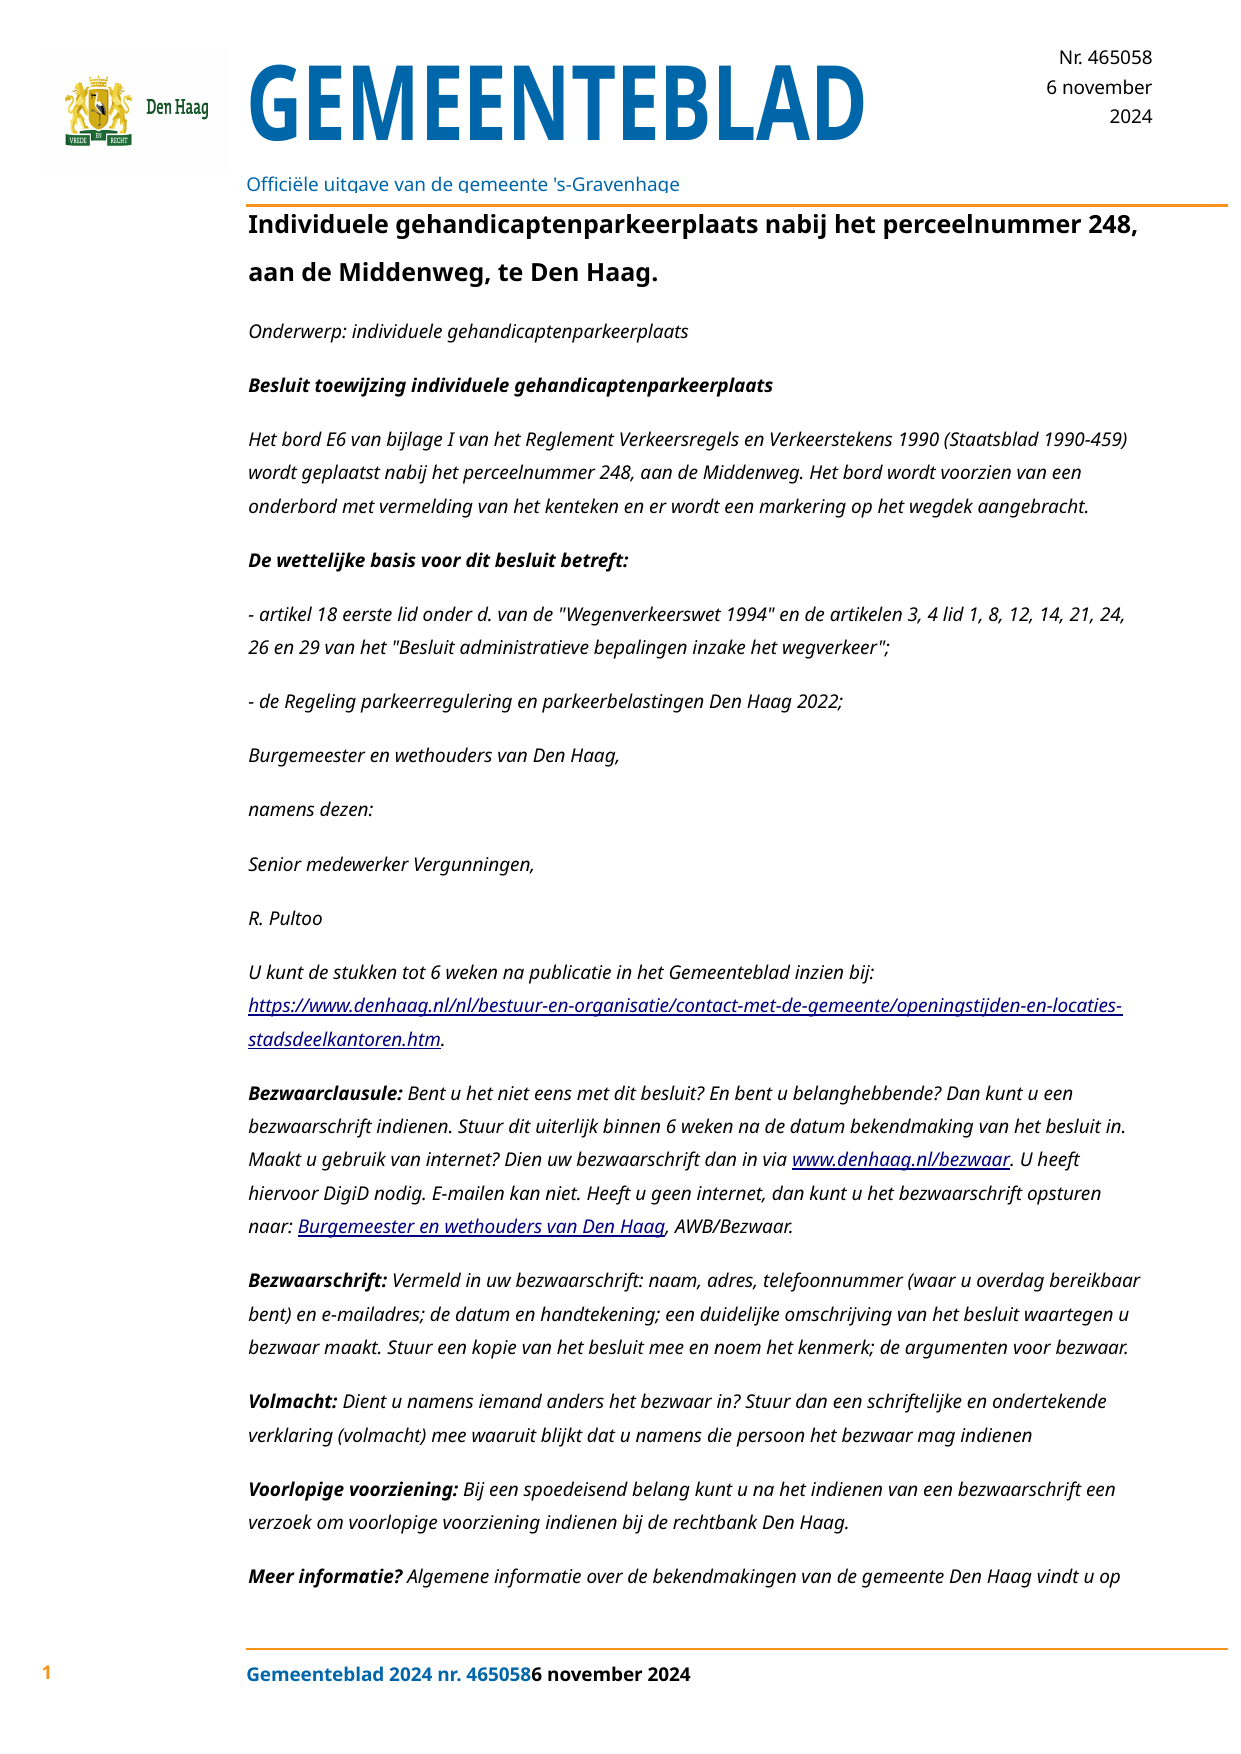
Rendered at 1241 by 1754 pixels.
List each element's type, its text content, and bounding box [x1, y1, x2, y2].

text Het bord E6 van bijlage I van het Reglement Verkeersregels en Verkeerstekens 1990 (Staatsblad 1990-459) wordt geplaatst nabij het perceelnummer 248, aan de Middenweg. Het bord wordt voorzien van een onderbord met vermelding van het kenteken en er wordt een markering op het wegdek aangebracht. [248, 426, 1152, 519]
text R. Pultoo [248, 905, 1152, 931]
text Bezwaarschrift: Vermeld in uw bezwaarschrift: naam, adres, telefoonnummer (waar u overdag bereikbaar bent) en e-mailadres; de datum en handtekening; een duidelijke omschrijving van het besluit waartegen u bezwaar maakt. Stuur een kopie van het besluit mee en noem het kenmerk; de argumenten voor bezwaar. [248, 1268, 1152, 1360]
text - de Regeling parkeerregulering en parkeerbelastingen Den Haag 2022; [248, 688, 1152, 714]
text De wettelijke basis voor dit besluit betreft: [248, 547, 1152, 573]
picture [41, 47, 231, 172]
text Volmacht: Dient u namens iemand anders het bezwaar in? Stuur dan een schriftelijke en ondertekende verklaring (volmacht) mee waaruit blijkt dat u namens die persoon het bezwaar mag indienen [248, 1388, 1152, 1448]
text Meer informatie? Algemene informatie over de bekendmakingen van de gemeente Den Haag vindt u op [248, 1563, 1152, 1589]
text Senior medewerker Vergunningen, [248, 851, 1152, 876]
text Besluit toewijzing individuele gehandicaptenparkeerplaats [248, 372, 1152, 398]
text namens dezen: [248, 797, 1152, 822]
text Burgemeester en wethouders van Den Haag, [248, 743, 1152, 768]
text U kunt de stukken tot 6 weken na publicatie in het Gemeenteblad inzien bij: https://www.denhaag.nl/nl/bestuur-en-organisatie/contact-met-de-gemeente/openingstijden-en-locaties-stadsdeelkantoren.htm. [248, 959, 1152, 1051]
text Voorlopige voorziening: Bij een spoedeisend belang kunt u na het indienen van een bezwaarschrift een verzoek om voorlopige voorziening indienen bij de rechtbank Den Haag. [248, 1476, 1152, 1535]
text Individuele gehandicaptenparkeerplaats nabij het perceelnummer 248, aan de Middenweg, te Den Haag. [248, 207, 1152, 288]
text Onderwerp: individuele gehandicaptenparkeerplaats [248, 318, 1152, 344]
text Bezwaarclausule: Bent u het niet eens met dit besluit? En bent u belanghebbende? Dan kunt u een bezwaarschrift indienen. Stuur dit uiterlijk binnen 6 weken na de datum bekendmaking van het besluit in. Maakt u gebruik van internet? Dien uw bezwaarschrift dan in via www.denhaag.nl/bezwaar. U heeft hiervoor DigiD nodig. E-mailen kan niet. Heeft u geen internet, dan kunt u het bezwaarschrift opsturen naar: Burgemeester en wethouders van Den Haag, AWB/Bezwaar. [248, 1080, 1152, 1239]
text - artikel 18 eerste lid onder d. van de "Wegenverkeerswet 1994" en de artikelen 3, 4 lid 1, 8, 12, 14, 21, 24, 26 en 29 van het "Besluit administratieve bepalingen inzake het wegverkeer"; [248, 601, 1152, 660]
